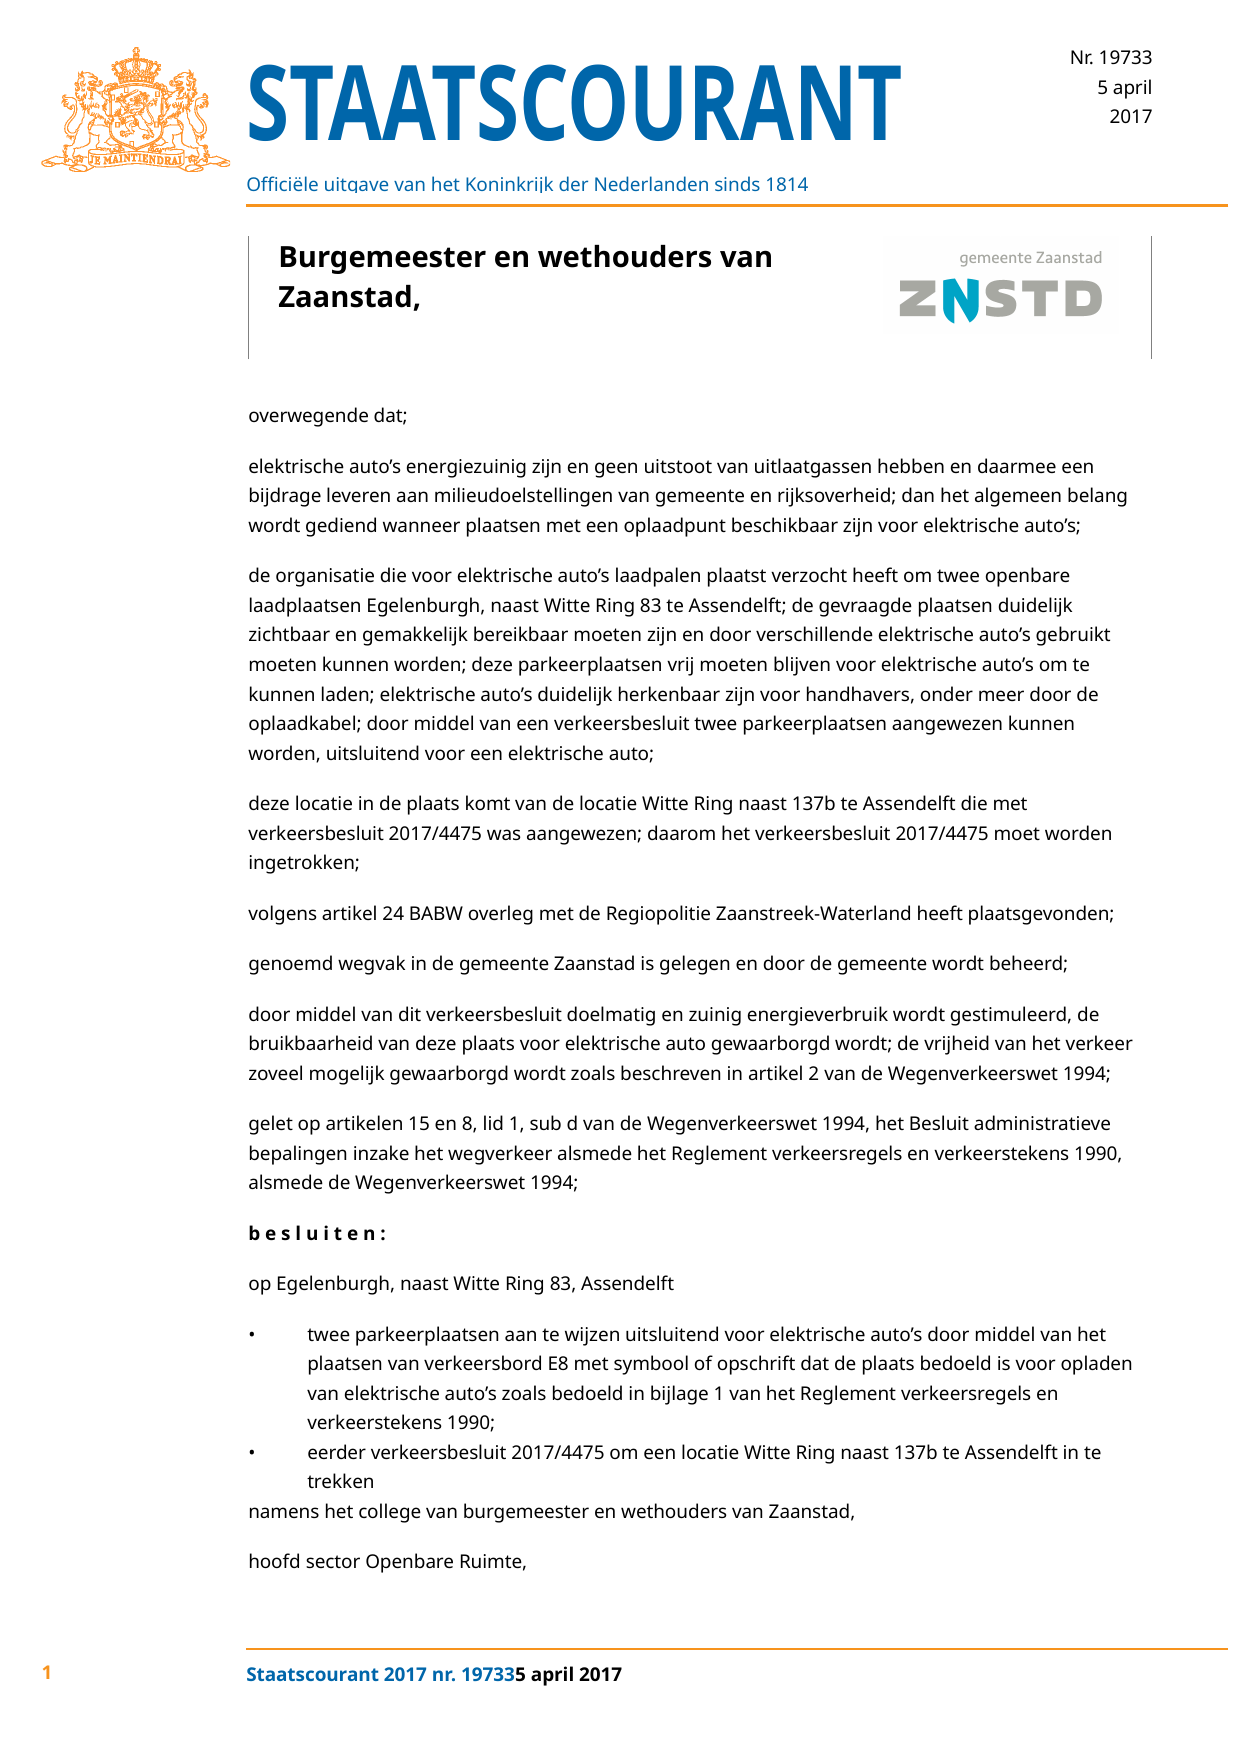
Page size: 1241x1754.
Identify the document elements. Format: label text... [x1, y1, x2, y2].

picture [882, 236, 1119, 334]
text door middel van dit verkeersbesluit doelmatig en zuinig energieverbruik wordt gestimuleerd, de bruikbaarheid van deze plaats voor elektrische auto gewaarborgd wordt; de vrijheid van het verkeer zoveel mogelijk gewaarborgd wordt zoals beschreven in artikel 2 van de Wegenverkeerswet 1994; [248, 1001, 1152, 1086]
text b e s l u i t e n : [248, 1220, 1152, 1246]
text volgens artikel 24 BABW overleg met de Regiopolitie Zaanstreek-Waterland heeft plaatsgevonden; [248, 900, 1152, 926]
text overwegende dat; [248, 402, 1152, 428]
list eerder verkeersbesluit 2017/4475 om een locatie Witte Ring naast 137b te Assendelft in te trekken [248, 1439, 1152, 1494]
text namens het college van burgemeester en wethouders van Zaanstad, [248, 1498, 1152, 1524]
picture [41, 47, 231, 172]
text de organisatie die voor elektrische auto’s laadpalen plaatst verzocht heeft om twee openbare laadplaatsen Egelenburgh, naast Witte Ring 83 te Assendelft; de gevraagde plaatsen duidelijk zichtbaar en gemakkelijk bereikbaar moeten zijn en door verschillende elektrische auto’s gebruikt moeten kunnen worden; deze parkeerplaatsen vrij moeten blijven voor elektrische auto’s om te kunnen laden; elektrische auto’s duidelijk herkenbaar zijn voor handhavers, onder meer door de oplaadkabel; door middel van een verkeersbesluit twee parkeerplaatsen aangewezen kunnen worden, uitsluitend voor een elektrische auto; [248, 562, 1152, 766]
text op Egelenburgh, naast Witte Ring 83, Assendelft [248, 1270, 1152, 1296]
text genoemd wegvak in de gemeente Zaanstad is gelegen en door de gemeente wordt beheerd; [248, 950, 1152, 976]
text hoofd sector Openbare Ruimte, [248, 1549, 1152, 1574]
text elektrische auto’s energiezuinig zijn en geen uitstoot van uitlaatgassen hebben en daarmee een bijdrage leveren aan milieudoelstellingen van gemeente en rijksoverheid; dan het algemeen belang wordt gediend wanneer plaatsen met een oplaadpunt beschikbaar zijn voor elektrische auto’s; [248, 453, 1152, 538]
table_header Burgemeester en wethouders van Zaanstad, [249, 236, 850, 359]
text gelet op artikelen 15 en 8, lid 1, sub d van de Wegenverkeerswet 1994, het Besluit administratieve bepalingen inzake het wegverkeer alsmede het Reglement verkeersregels en verkeerstekens 1990, alsmede de Wegenverkeerswet 1994; [248, 1110, 1152, 1195]
text deze locatie in de plaats komt van de locatie Witte Ring naast 137b te Assendelft die met verkeersbesluit 2017/4475 was aangewezen; daarom het verkeersbesluit 2017/4475 moet worden ingetrokken; [248, 790, 1152, 875]
list twee parkeerplaatsen aan te wijzen uitsluitend voor elektrische auto’s door middel van het plaatsen van verkeersbord E8 met symbool of opschrift dat de plaats bedoeld is voor opladen van elektrische auto’s zoals bedoeld in bijlage 1 van het Reglement verkeersregels en verkeerstekens 1990; [248, 1321, 1152, 1435]
table_header [850, 236, 1151, 359]
